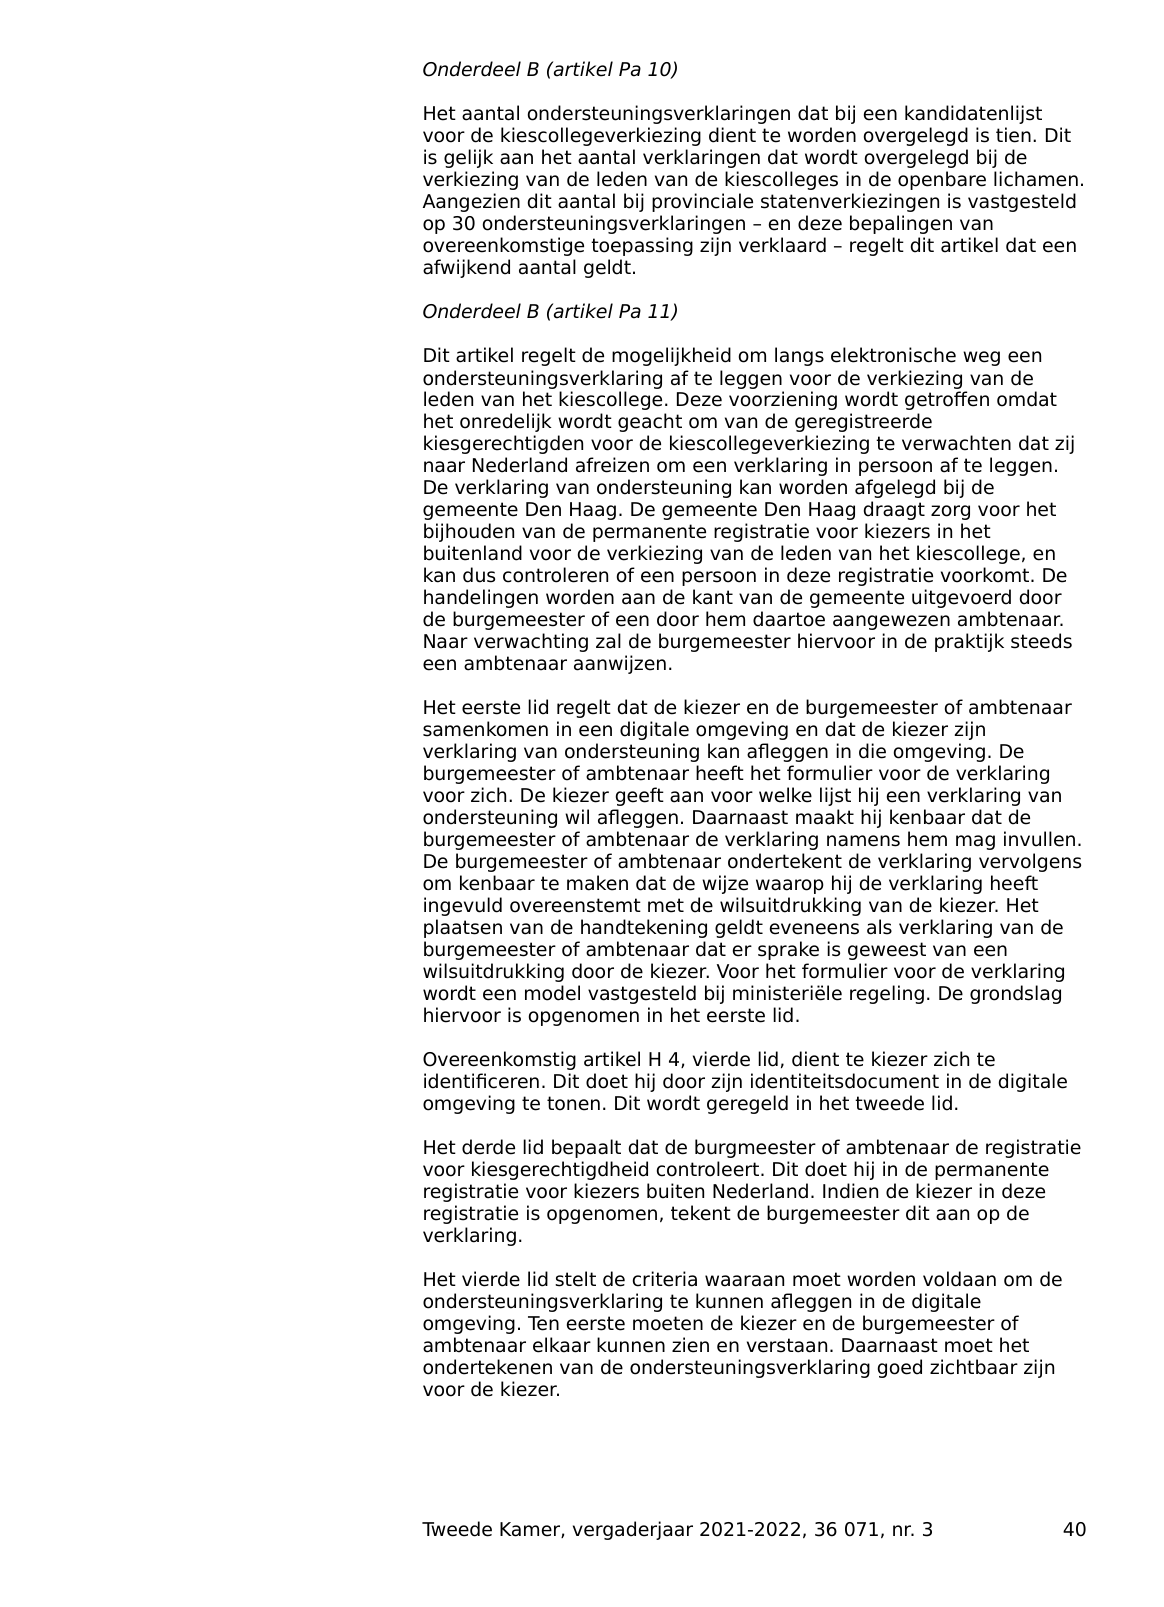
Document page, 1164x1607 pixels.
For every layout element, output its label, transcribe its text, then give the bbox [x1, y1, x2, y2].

subtitle Onderdeel B (artikel Pa 11) [422, 301, 1087, 323]
text Het aantal ondersteuningsverklaringen dat bij een kandidatenlijst voor de kiescollegeverkiezing dient te worden overgelegd is tien. Dit is gelijk aan het aantal verklaringen dat wordt overgelegd bij de verkiezing van de leden van de kiescolleges in de openbare lichamen. Aangezien dit aantal bij provinciale statenverkiezingen is vastgesteld op 30 ondersteuningsverklaringen – en deze bepalingen van overeenkomstige toepassing zijn verklaard – regelt dit artikel dat een afwijkend aantal geldt. [422, 103, 1087, 279]
text Het vierde lid stelt de criteria waaraan moet worden voldaan om de ondersteuningsverklaring te kunnen afleggen in de digitale omgeving. Ten eerste moeten de kiezer en de burgemeester of ambtenaar elkaar kunnen zien en verstaan. Daarnaast moet het ondertekenen van de ondersteuningsverklaring goed zichtbaar zijn voor de kiezer. [422, 1269, 1087, 1401]
text Het derde lid bepaalt dat de burgmeester of ambtenaar de registratie voor kiesgerechtigdheid controleert. Dit doet hij in de permanente registratie voor kiezers buiten Nederland. Indien de kiezer in deze registratie is opgenomen, tekent de burgemeester dit aan op de verklaring. [422, 1137, 1087, 1247]
text Overeenkomstig artikel H 4, vierde lid, dient te kiezer zich te identificeren. Dit doet hij door zijn identiteitsdocument in de digitale omgeving te tonen. Dit wordt geregeld in het tweede lid. [422, 1049, 1087, 1115]
text Het eerste lid regelt dat de kiezer en de burgemeester of ambtenaar samenkomen in een digitale omgeving en dat de kiezer zijn verklaring van ondersteuning kan afleggen in die omgeving. De burgemeester of ambtenaar heeft het formulier voor de verklaring voor zich. De kiezer geeft aan voor welke lijst hij een verklaring van ondersteuning wil afleggen. Daarnaast maakt hij kenbaar dat de burgemeester of ambtenaar de verklaring namens hem mag invullen. De burgemeester of ambtenaar ondertekent de verklaring vervolgens om kenbaar te maken dat de wijze waarop hij de verklaring heeft ingevuld overeenstemt met de wilsuitdrukking van de kiezer. Het plaatsen van de handtekening geldt eveneens als verklaring van de burgemeester of ambtenaar dat er sprake is geweest van een wilsuitdrukking door de kiezer. Voor het formulier voor de verklaring wordt een model vastgesteld bij ministeriële regeling. De grondslag hiervoor is opgenomen in het eerste lid. [422, 697, 1087, 1027]
text Dit artikel regelt de mogelijkheid om langs elektronische weg een ondersteuningsverklaring af te leggen voor de verkiezing van de leden van het kiescollege. Deze voorziening wordt getroffen omdat het onredelijk wordt geacht om van de geregistreerde kiesgerechtigden voor de kiescollegeverkiezing te verwachten dat zij naar Nederland afreizen om een verklaring in persoon af te leggen. De verklaring van ondersteuning kan worden afgelegd bij de gemeente Den Haag. De gemeente Den Haag draagt zorg voor het bijhouden van de permanente registratie voor kiezers in het buitenland voor de verkiezing van de leden van het kiescollege, en kan dus controleren of een persoon in deze registratie voorkomt. De handelingen worden aan de kant van de gemeente uitgevoerd door de burgemeester of een door hem daartoe aangewezen ambtenaar. Naar verwachting zal de burgemeester hiervoor in de praktijk steeds een ambtenaar aanwijzen. [422, 345, 1087, 675]
subtitle Onderdeel B (artikel Pa 10) [422, 59, 1087, 81]
